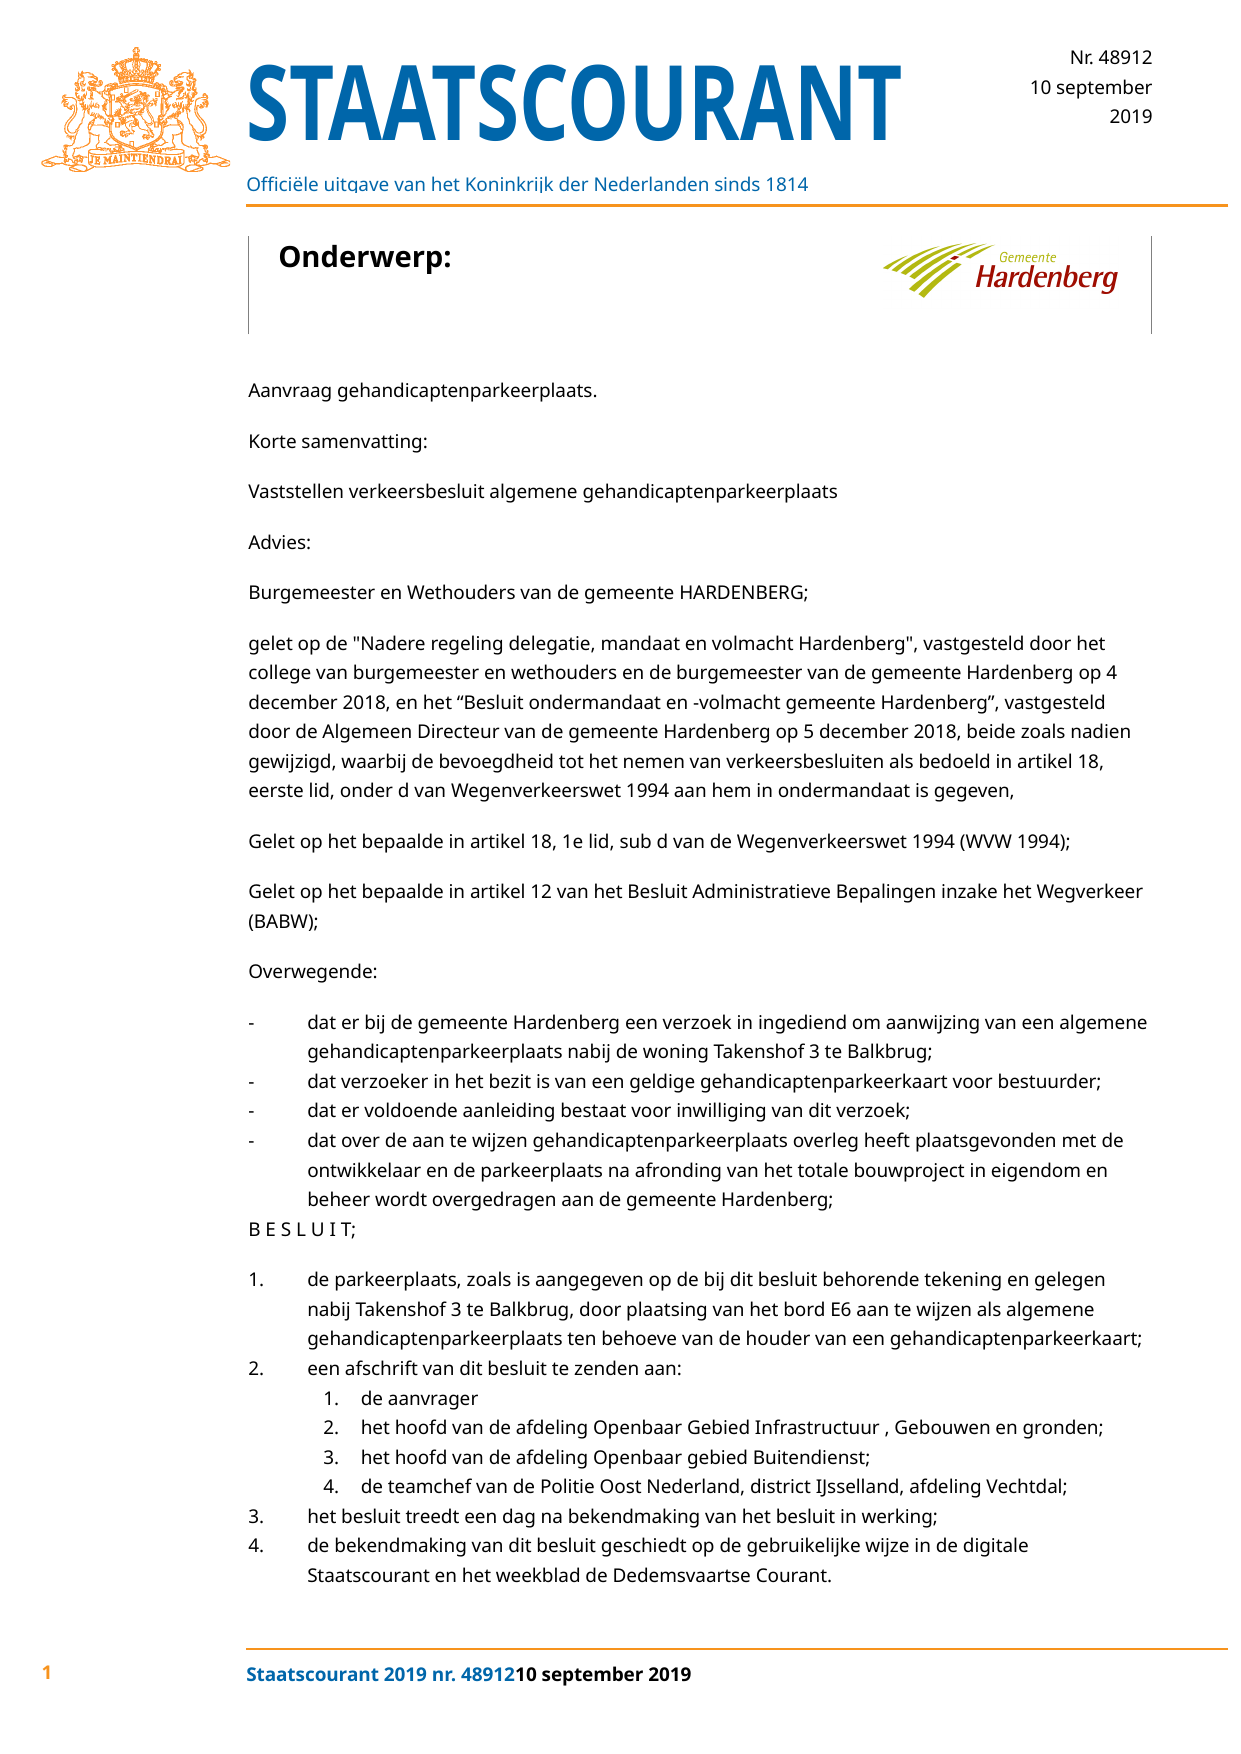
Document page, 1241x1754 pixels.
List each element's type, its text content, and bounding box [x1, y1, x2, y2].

table_header [850, 236, 1151, 334]
list de bekendmaking van dit besluit geschiedt op de gebruikelijke wijze in de digitale Staatscourant en het weekblad de Dedemsvaartse Courant. [248, 1533, 1152, 1588]
picture [41, 47, 231, 172]
list dat over de aan te wijzen gehandicaptenparkeerplaats overleg heeft plaatsgevonden met de ontwikkelaar en de parkeerplaats na afronding van het totale bouwproject in eigendom en beheer wordt overgedragen aan de gemeente Hardenberg; [248, 1127, 1152, 1212]
text Overwegende: [248, 958, 1152, 984]
text Gelet op het bepaalde in artikel 12 van het Besluit Administratieve Bepalingen inzake het Wegverkeer (BABW); [248, 878, 1152, 934]
list het besluit treedt een dag na bekendmaking van het besluit in werking; [248, 1503, 1152, 1529]
list een afschrift van dit besluit te zenden aan: [248, 1355, 1152, 1381]
text B E S L U I T; [248, 1216, 1152, 1242]
list de teamchef van de Politie Oost Nederland, district IJsselland, afdeling Vechtdal; [323, 1473, 1152, 1499]
list de aanvrager [323, 1385, 1152, 1411]
list het hoofd van de afdeling Openbaar Gebied Infrastructuur , Gebouwen en gronden; [323, 1414, 1152, 1440]
text Advies: [248, 529, 1152, 555]
text Aanvraag gehandicaptenparkeerplaats. [248, 378, 1152, 403]
list dat er voldoende aanleiding bestaat voor inwilliging van dit verzoek; [248, 1098, 1152, 1123]
list dat er bij de gemeente Hardenberg een verzoek in ingediend om aanwijzing van een algemene gehandicaptenparkeerplaats nabij de woning Takenshof 3 te Balkbrug; [248, 1009, 1152, 1064]
list het hoofd van de afdeling Openbaar gebied Buitendienst; [323, 1444, 1152, 1470]
text Vaststellen verkeersbesluit algemene gehandicaptenparkeerplaats [248, 478, 1152, 504]
picture [882, 236, 1119, 309]
text Burgemeester en Wethouders van de gemeente HARDENBERG; [248, 579, 1152, 605]
table_header Onderwerp: [249, 236, 850, 334]
list dat verzoeker in het bezit is van een geldige gehandicaptenparkeerkaart voor bestuurder; [248, 1068, 1152, 1094]
text Gelet op het bepaalde in artikel 18, 1e lid, sub d van de Wegenverkeerswet 1994 (WVW 1994); [248, 828, 1152, 854]
text gelet op de "Nadere regeling delegatie, mandaat en volmacht Hardenberg", vastgesteld door het college van burgemeester en wethouders en de burgemeester van de gemeente Hardenberg op 4 december 2018, en het “Besluit ondermandaat en -volmacht gemeente Hardenberg”, vastgesteld door de Algemeen Directeur van de gemeente Hardenberg op 5 december 2018, beide zoals nadien gewijzigd, waarbij de bevoegdheid tot het nemen van verkeersbesluiten als bedoeld in artikel 18, eerste lid, onder d van Wegenverkeerswet 1994 aan hem in ondermandaat is gegeven, [248, 630, 1152, 803]
text Korte samenvatting: [248, 428, 1152, 454]
list de parkeerplaats, zoals is aangegeven op de bij dit besluit behorende tekening en gelegen nabij Takenshof 3 te Balkbrug, door plaatsing van het bord E6 aan te wijzen als algemene gehandicaptenparkeerplaats ten behoeve van de houder van een gehandicaptenparkeerkaart; [248, 1266, 1152, 1351]
